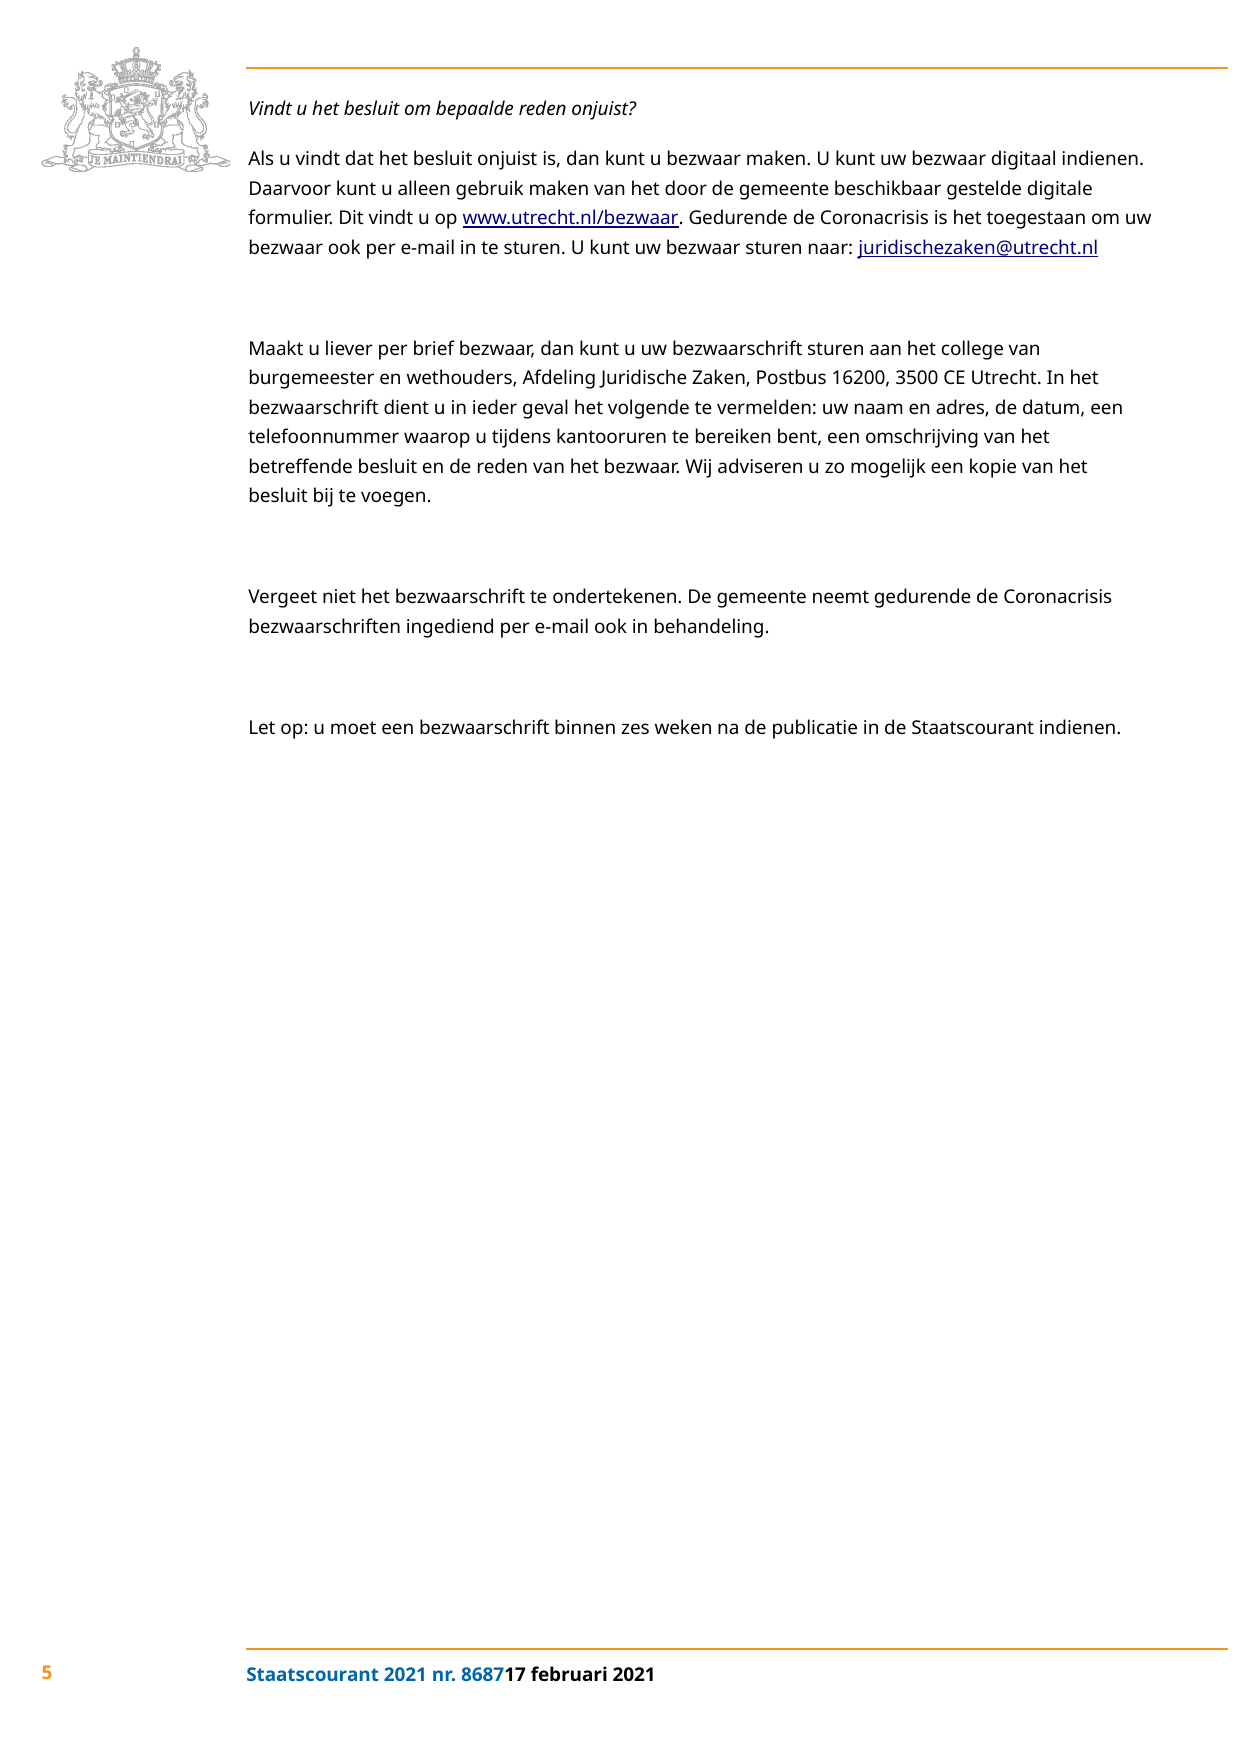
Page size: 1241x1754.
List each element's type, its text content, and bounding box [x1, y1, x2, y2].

text Vindt u het besluit om bepaalde reden onjuist? [248, 95, 1152, 121]
text Vergeet niet het bezwaarschrift te ondertekenen. De gemeente neemt gedurende de Coronacrisis bezwaarschriften ingediend per e-mail ook in behandeling. [248, 583, 1152, 639]
text Let op: u moet een bezwaarschrift binnen zes weken na de publicatie in de Staatscourant indienen. [248, 714, 1152, 740]
text Maakt u liever per brief bezwaar, dan kunt u uw bezwaarschrift sturen aan het college van burgemeester en wethouders, Afdeling Juridische Zaken, Postbus 16200, 3500 CE Utrecht. In het bezwaarschrift dient u in ieder geval het volgende te vermelden: uw naam en adres, de datum, een telefoonnummer waarop u tijdens kantooruren te bereiken bent, een omschrijving van het betreffende besluit en de reden van het bezwaar. Wij adviseren u zo mogelijk een kopie van het besluit bij te voegen. [248, 335, 1152, 508]
picture [41, 47, 231, 172]
text Als u vindt dat het besluit onjuist is, dan kunt u bezwaar maken. U kunt uw bezwaar digitaal indienen. Daarvoor kunt u alleen gebruik maken van het door de gemeente beschikbaar gestelde digitale formulier. Dit vindt u op www.utrecht.nl/bezwaar. Gedurende de Coronacrisis is het toegestaan om uw bezwaar ook per e-mail in te sturen. U kunt uw bezwaar sturen naar: juridischezaken@utrecht.nl [248, 145, 1152, 260]
